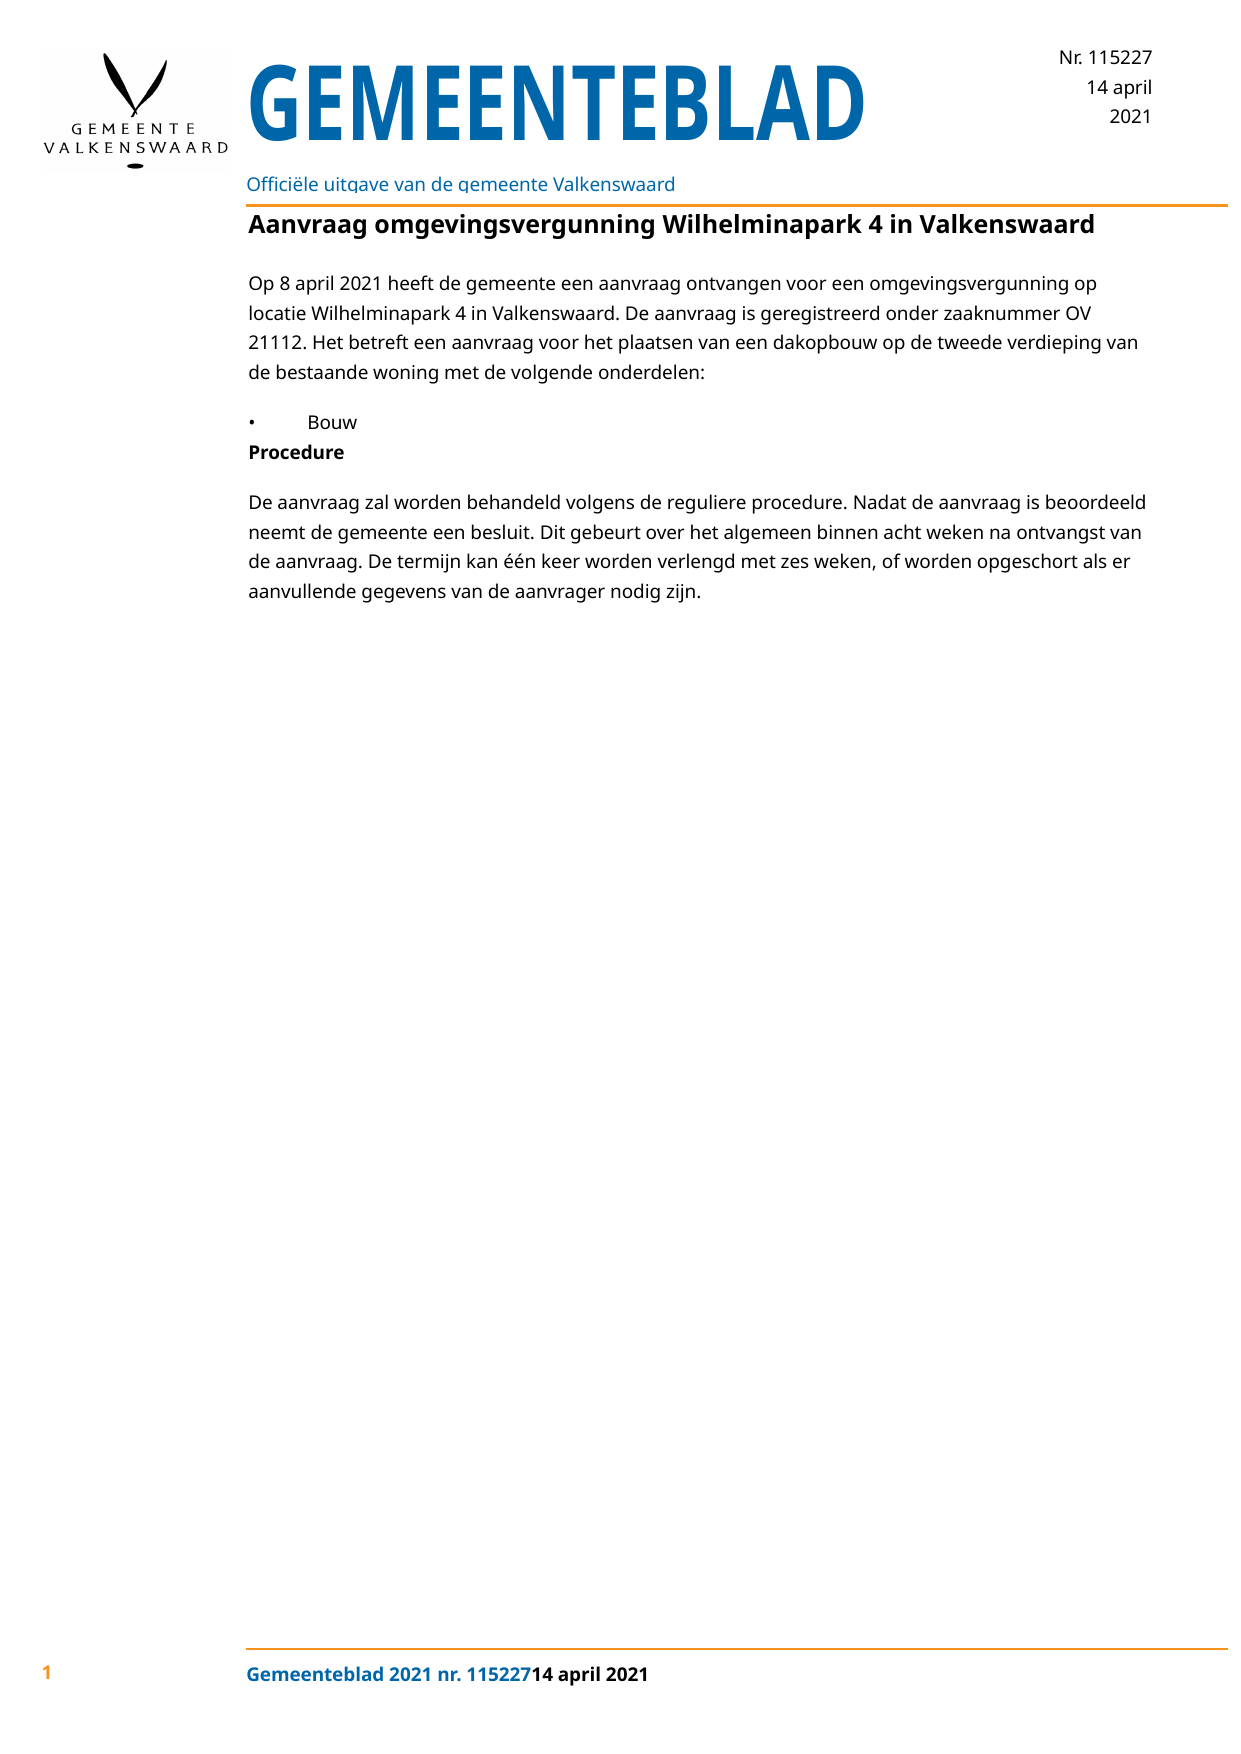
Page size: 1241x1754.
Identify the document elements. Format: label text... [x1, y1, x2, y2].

text Op 8 april 2021 heeft de gemeente een aanvraag ontvangen voor een omgevingsvergunning op locatie Wilhelminapark 4 in Valkenswaard. De aanvraag is geregistreerd onder zaaknummer OV 21112. Het betreft een aanvraag voor het plaatsen van een dakopbouw op de tweede verdieping van de bestaande woning met de volgende onderdelen: [248, 270, 1152, 385]
text Aanvraag omgevingsvergunning Wilhelminapark 4 in Valkenswaard [248, 207, 1152, 241]
text De aanvraag zal worden behandeld volgens de reguliere procedure. Nadat de aanvraag is beoordeeld neemt de gemeente een besluit. Dit gebeurt over het algemeen binnen acht weken na ontvangst van de aanvraag. De termijn kan één keer worden verlengd met zes weken, of worden opgeschort als er aanvullende gegevens van de aanvrager nodig zijn. [248, 489, 1152, 604]
picture [41, 47, 231, 172]
list Bouw [248, 409, 1152, 435]
text Procedure [248, 439, 1152, 465]
